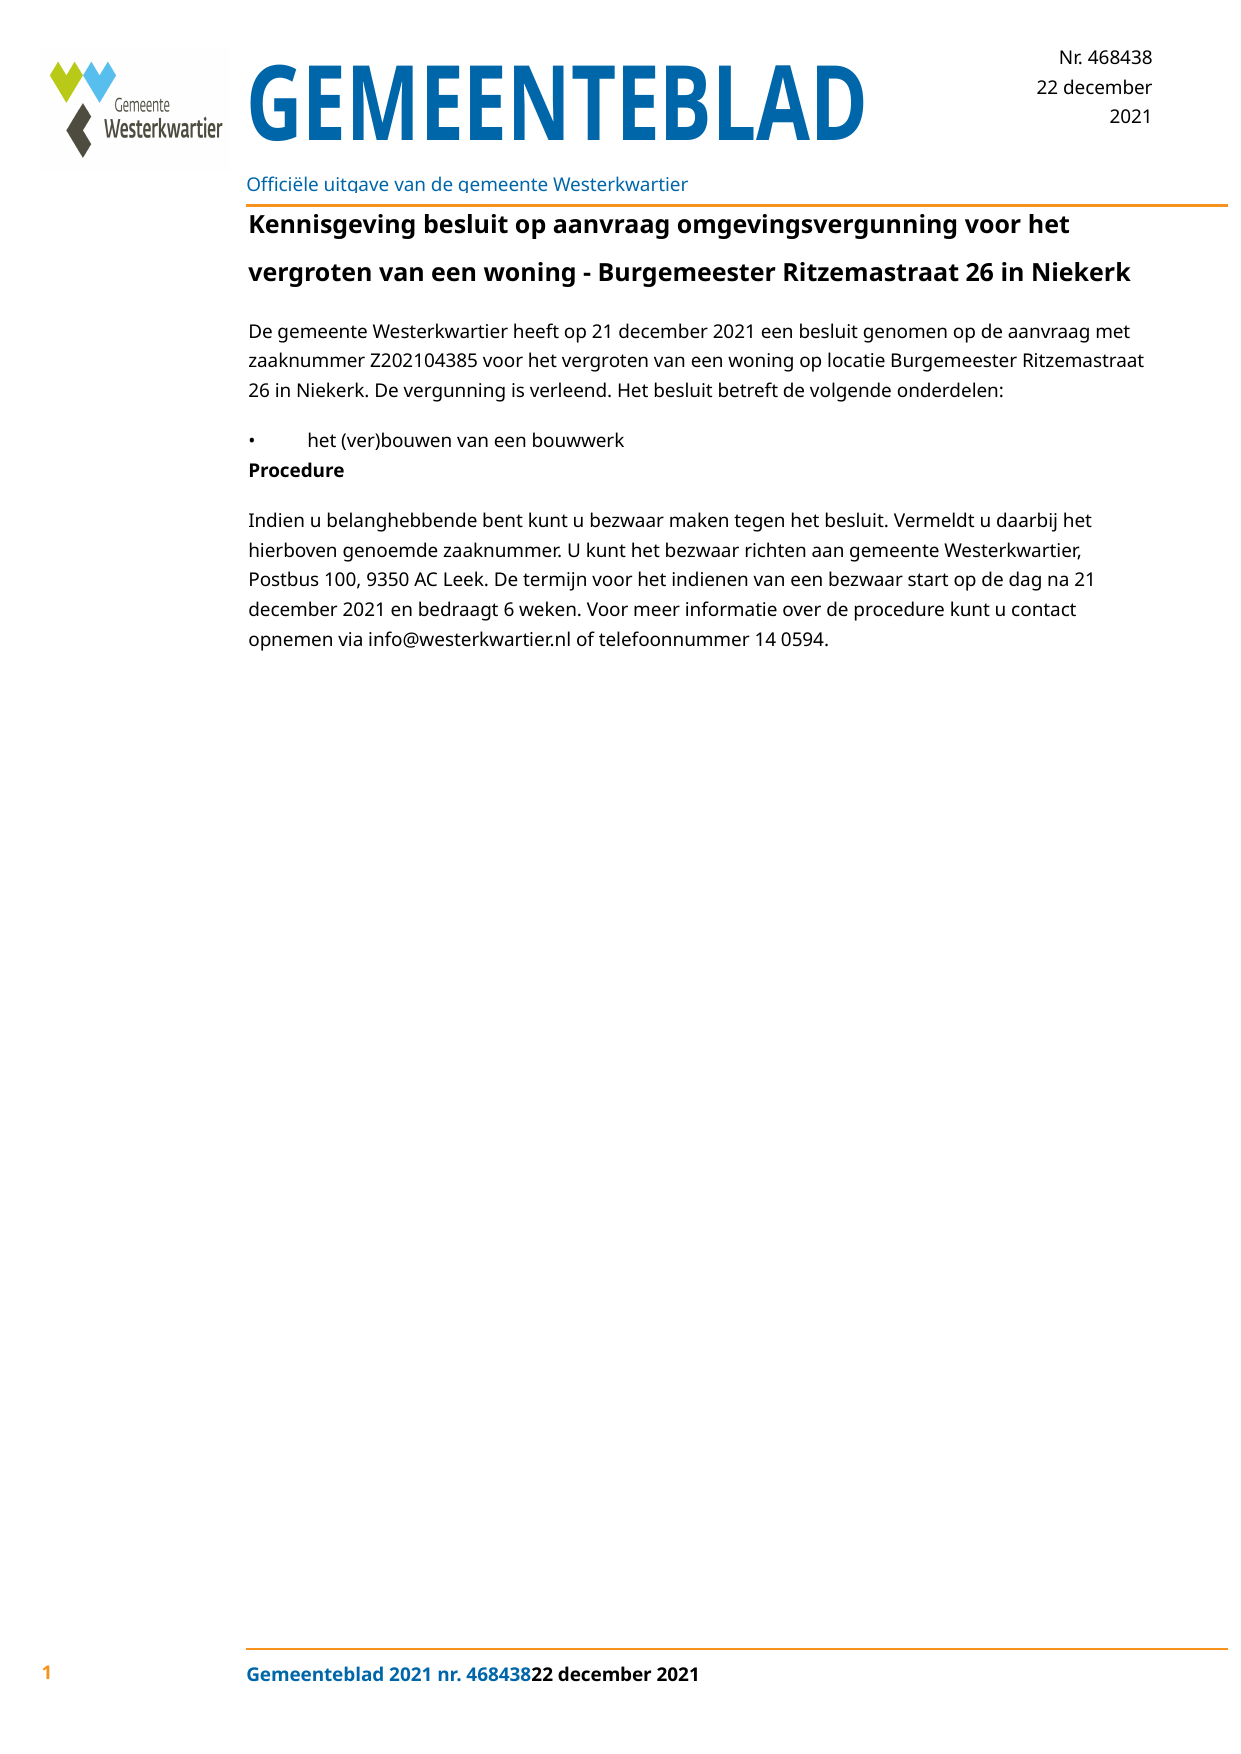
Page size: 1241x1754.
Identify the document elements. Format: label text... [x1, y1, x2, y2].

picture [41, 47, 231, 172]
text Procedure [248, 457, 1152, 483]
text Kennisgeving besluit op aanvraag omgevingsvergunning voor het vergroten van een woning - Burgemeester Ritzemastraat 26 in Niekerk [248, 207, 1152, 288]
text Indien u belanghebbende bent kunt u bezwaar maken tegen het besluit. Vermeldt u daarbij het hierboven genoemde zaaknummer. U kunt het bezwaar richten aan gemeente Westerkwartier, Postbus 100, 9350 AC Leek. De termijn voor het indienen van een bezwaar start op de dag na 21 december 2021 en bedraagt 6 weken. Voor meer informatie over de procedure kunt u contact opnemen via info@westerkwartier.nl of telefoonnummer 14 0594. [248, 507, 1152, 652]
list het (ver)bouwen van een bouwwerk [248, 427, 1152, 453]
text De gemeente Westerkwartier heeft op 21 december 2021 een besluit genomen op de aanvraag met zaaknummer Z202104385 voor het vergroten van een woning op locatie Burgemeester Ritzemastraat 26 in Niekerk. De vergunning is verleend. Het besluit betreft de volgende onderdelen: [248, 318, 1152, 403]
